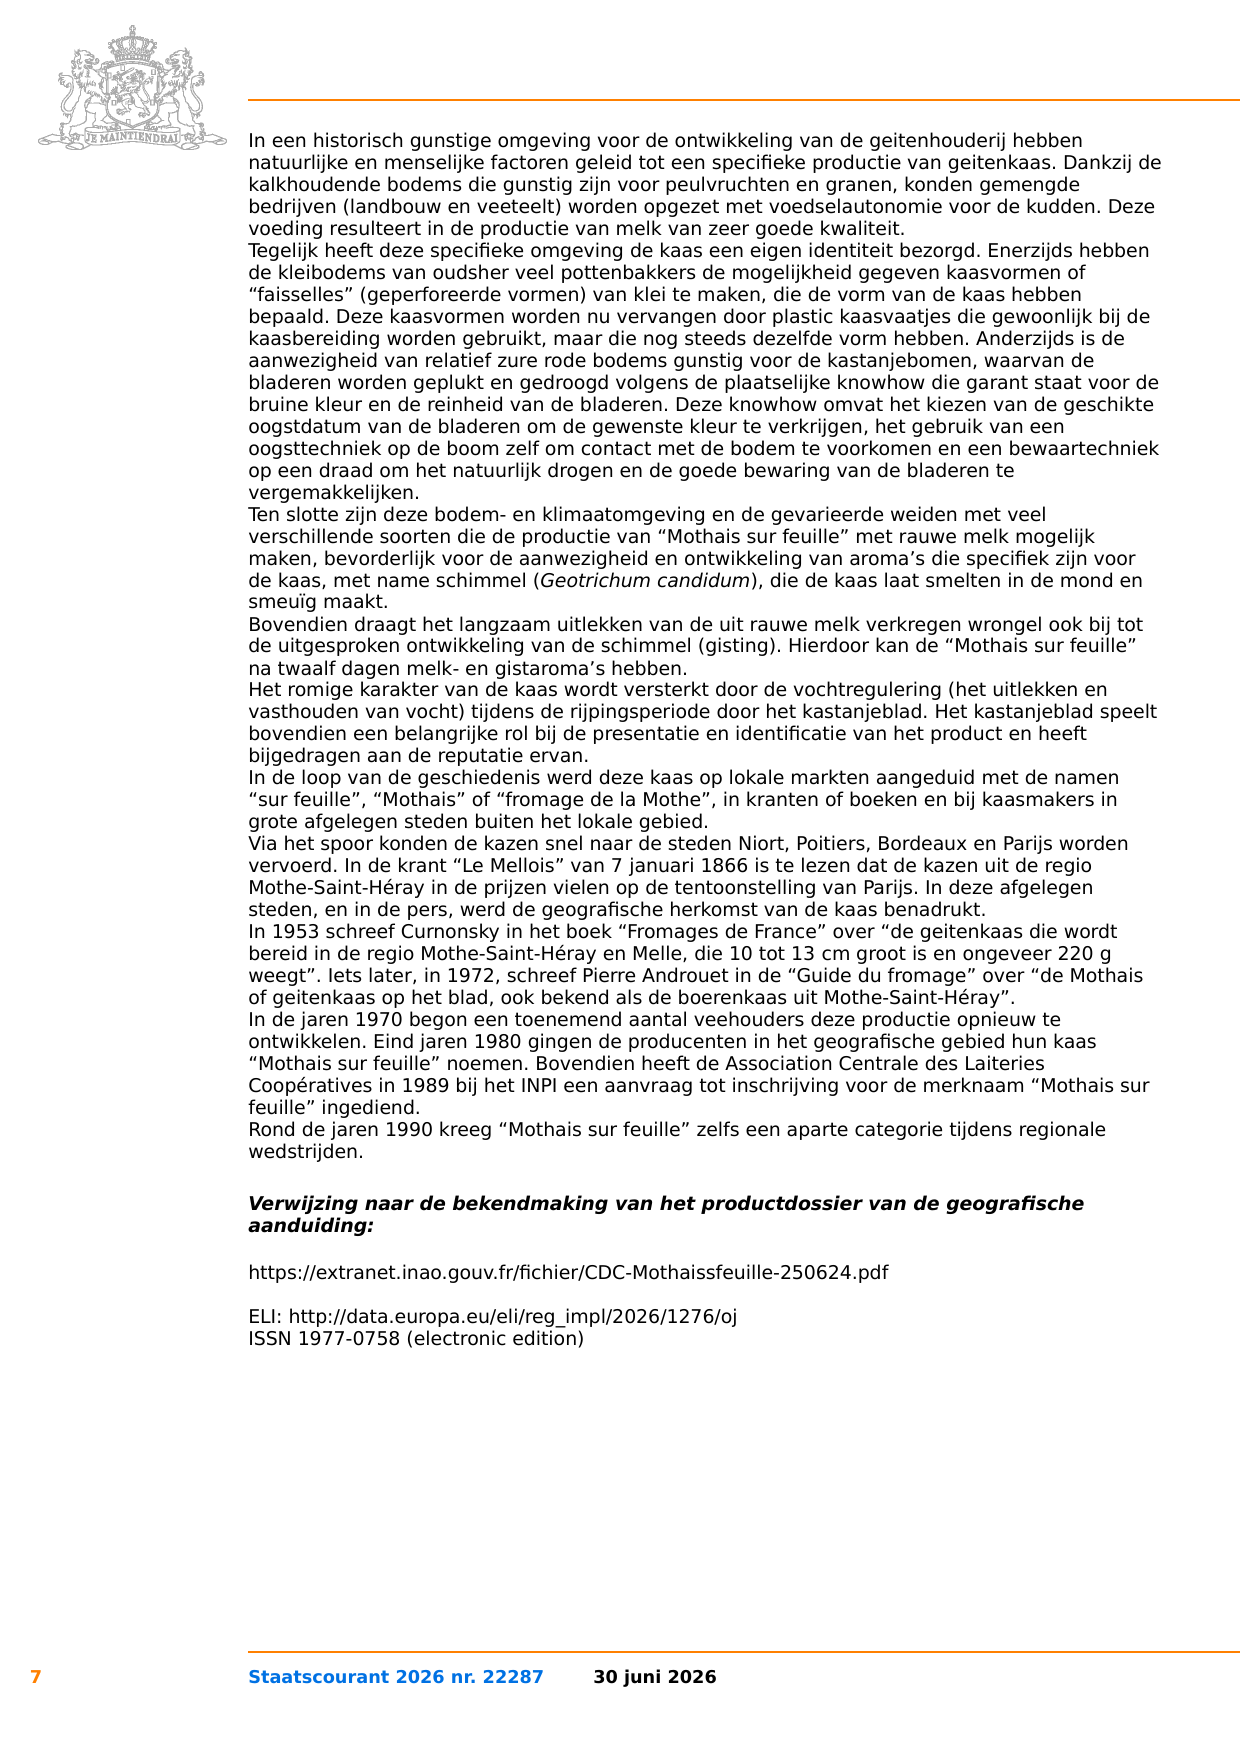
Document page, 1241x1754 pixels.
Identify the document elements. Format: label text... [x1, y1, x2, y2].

text ISSN 1977-0758 (electronic edition) [248, 1328, 1163, 1350]
text https://extranet.inao.gouv.fr/fichier/CDC-Mothaissfeuille-250624.pdf [248, 1262, 1163, 1284]
text In de jaren 1970 begon een toenemend aantal veehouders deze productie opnieuw te ontwikkelen. Eind jaren 1980 gingen de producenten in het geografische gebied hun kaas “Mothais sur feuille” noemen. Bovendien heeft de Association Centrale des Laiteries Coopératives in 1989 bij het INPI een aanvraag tot inschrijving voor de merknaam “Mothais sur feuille” ingediend. [248, 1009, 1163, 1119]
text Ten slotte zijn deze bodem- en klimaatomgeving en de gevarieerde weiden met veel verschillende soorten die de productie van “Mothais sur feuille” met rauwe melk mogelijk maken, bevorderlijk voor de aanwezigheid en ontwikkeling van aroma’s die specifiek zijn voor de kaas, met name schimmel (Geotrichum candidum), die de kaas laat smelten in de mond en smeuïg maakt. [248, 503, 1163, 613]
text Via het spoor konden de kazen snel naar de steden Niort, Poitiers, Bordeaux en Parijs worden vervoerd. In de krant “Le Mellois” van 7 januari 1866 is te lezen dat de kazen uit de regio Mothe-Saint-Héray in de prijzen vielen op de tentoonstelling van Parijs. In deze afgelegen steden, en in de pers, werd de geografische herkomst van de kaas benadrukt. [248, 833, 1163, 921]
text Tegelijk heeft deze specifieke omgeving de kaas een eigen identiteit bezorgd. Enerzijds hebben de kleibodems van oudsher veel pottenbakkers de mogelijkheid gegeven kaasvormen of “faisselles” (geperforeerde vormen) van klei te maken, die de vorm van de kaas hebben bepaald. Deze kaasvormen worden nu vervangen door plastic kaasvaatjes die gewoonlijk bij de kaasbereiding worden gebruikt, maar die nog steeds dezelfde vorm hebben. Anderzijds is de aanwezigheid van relatief zure rode bodems gunstig voor de kastanjebomen, waarvan de bladeren worden geplukt en gedroogd volgens de plaatselijke knowhow die garant staat voor de bruine kleur en de reinheid van de bladeren. Deze knowhow omvat het kiezen van de geschikte oogstdatum van de bladeren om de gewenste kleur te verkrijgen, het gebruik van een oogsttechniek op de boom zelf om contact met de bodem te voorkomen en een bewaartechniek op een draad om het natuurlijk drogen en de goede bewaring van de bladeren te vergemakkelijken. [248, 240, 1163, 503]
text In een historisch gunstige omgeving voor de ontwikkeling van de geitenhouderij hebben natuurlijke en menselijke factoren geleid tot een specifieke productie van geitenkaas. Dankzij de kalkhoudende bodems die gunstig zijn voor peulvruchten en granen, konden gemengde bedrijven (landbouw en veeteelt) worden opgezet met voedselautonomie voor de kudden. Deze voeding resulteert in de productie van melk van zeer goede kwaliteit. [248, 130, 1163, 240]
text Bovendien draagt het langzaam uitlekken van de uit rauwe melk verkregen wrongel ook bij tot de uitgesproken ontwikkeling van de schimmel (gisting). Hierdoor kan de “Mothais sur feuille” na twaalf dagen melk- en gistaroma’s hebben. [248, 613, 1163, 679]
subtitle Verwijzing naar de bekendmaking van het productdossier van de geografische aanduiding: [248, 1193, 1163, 1237]
text In de loop van de geschiedenis werd deze kaas op lokale markten aangeduid met de namen “sur feuille”, “Mothais” of “fromage de la Mothe”, in kranten of boeken en bij kaasmakers in grote afgelegen steden buiten het lokale gebied. [248, 767, 1163, 833]
picture [38, 25, 227, 150]
text ELI: http://data.europa.eu/eli/reg_impl/2026/1276/oj [248, 1306, 1163, 1328]
text In 1953 schreef Curnonsky in het boek “Fromages de France” over “de geitenkaas die wordt bereid in de regio Mothe-Saint-Héray en Melle, die 10 tot 13 cm groot is en ongeveer 220 g weegt”. Iets later, in 1972, schreef Pierre Androuet in de “Guide du fromage” over “de Mothais of geitenkaas op het blad, ook bekend als de boerenkaas uit Mothe-Saint-Héray”. [248, 921, 1163, 1009]
text Het romige karakter van de kaas wordt versterkt door de vochtregulering (het uitlekken en vasthouden van vocht) tijdens de rijpingsperiode door het kastanjeblad. Het kastanjeblad speelt bovendien een belangrijke rol bij de presentatie en identificatie van het product en heeft bijgedragen aan de reputatie ervan. [248, 679, 1163, 767]
text Rond de jaren 1990 kreeg “Mothais sur feuille” zelfs een aparte categorie tijdens regionale wedstrijden. [248, 1119, 1163, 1163]
